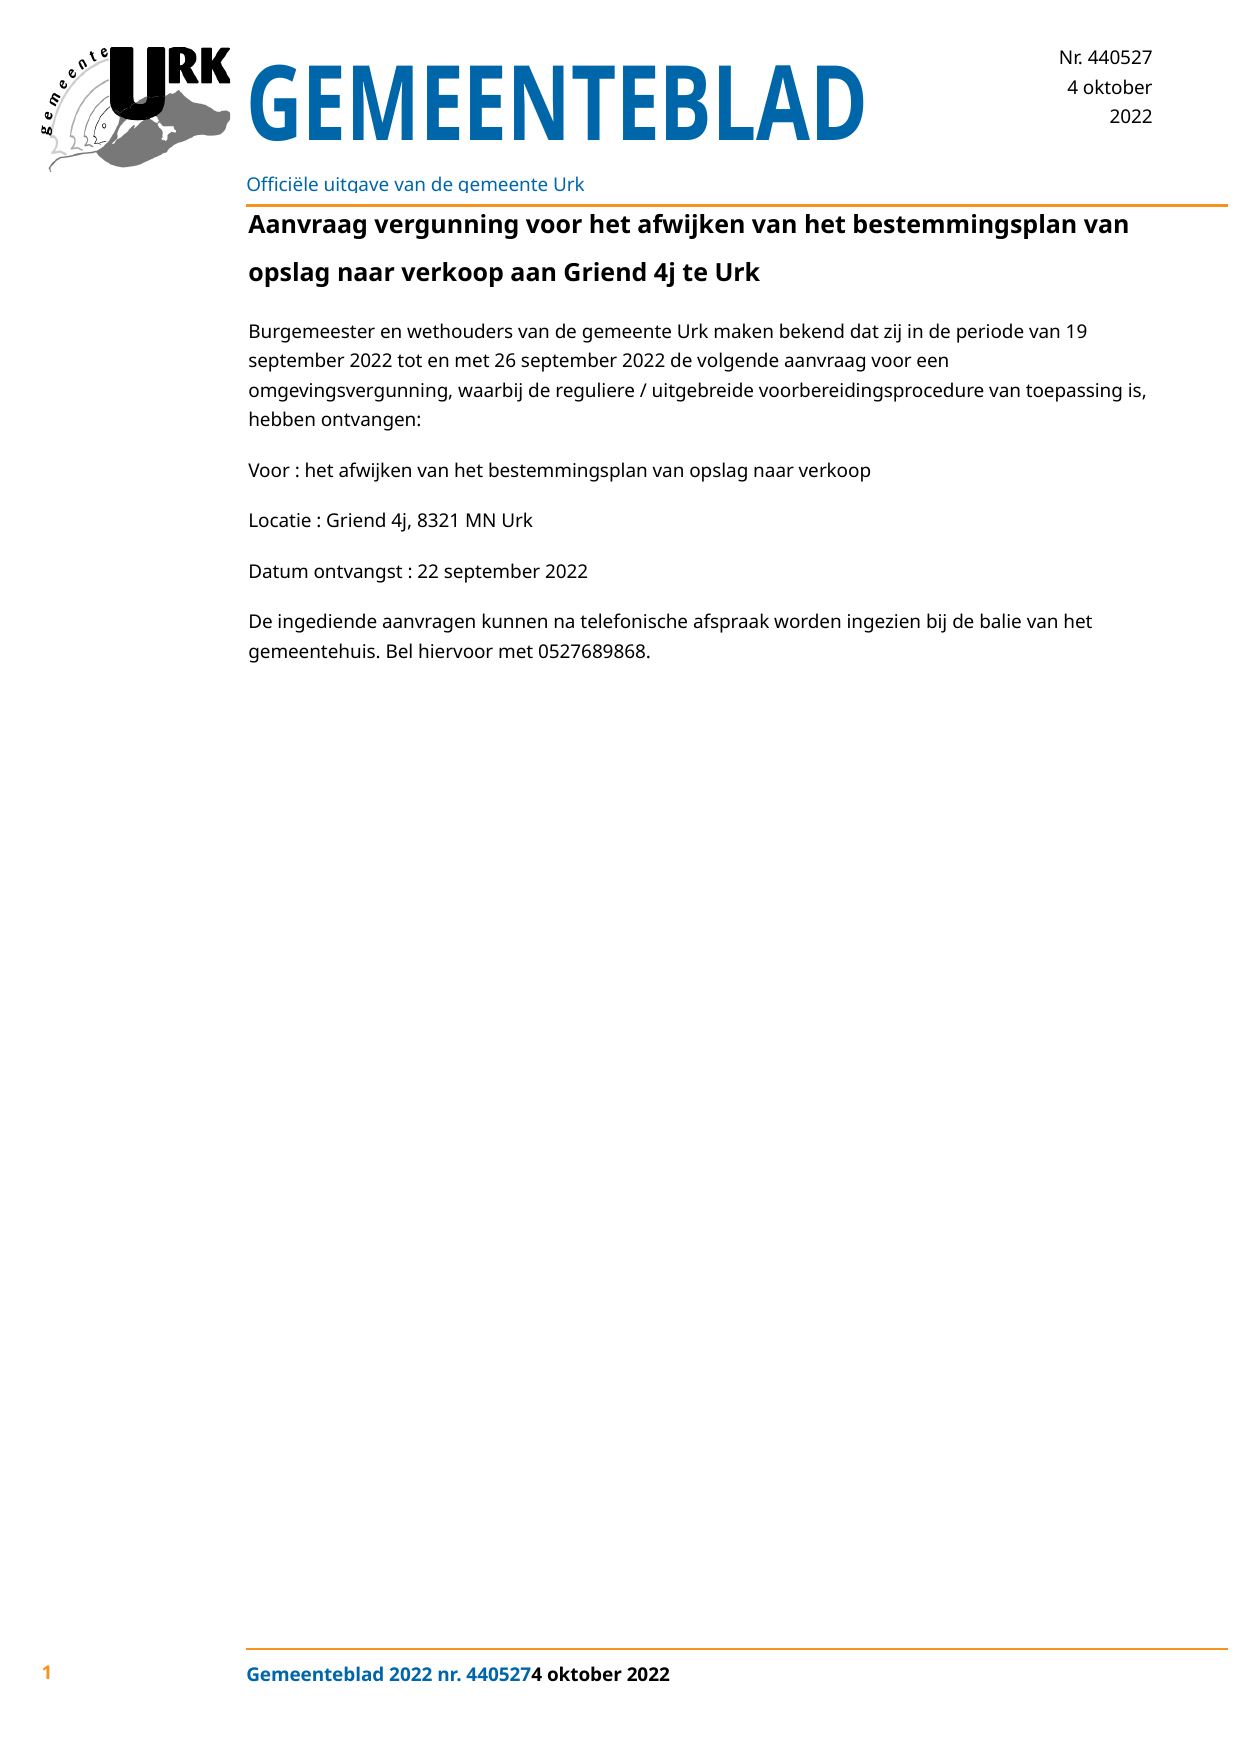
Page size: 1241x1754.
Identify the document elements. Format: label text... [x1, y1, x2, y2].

text Voor : het afwijken van het bestemmingsplan van opslag naar verkoop [248, 457, 1152, 483]
text Locatie : Griend 4j, 8321 MN Urk [248, 507, 1152, 533]
text Aanvraag vergunning voor het afwijken van het bestemmingsplan van opslag naar verkoop aan Griend 4j te Urk [248, 207, 1152, 288]
text Datum ontvangst : 22 september 2022 [248, 558, 1152, 584]
picture [41, 47, 231, 172]
text De ingediende aanvragen kunnen na telefonische afspraak worden ingezien bij de balie van het gemeentehuis. Bel hiervoor met 0527689868. [248, 608, 1152, 664]
text Burgemeester en wethouders van de gemeente Urk maken bekend dat zij in de periode van 19 september 2022 tot en met 26 september 2022 de volgende aanvraag voor een omgevingsvergunning, waarbij de reguliere / uitgebreide voorbereidingsprocedure van toepassing is, hebben ontvangen: [248, 318, 1152, 432]
